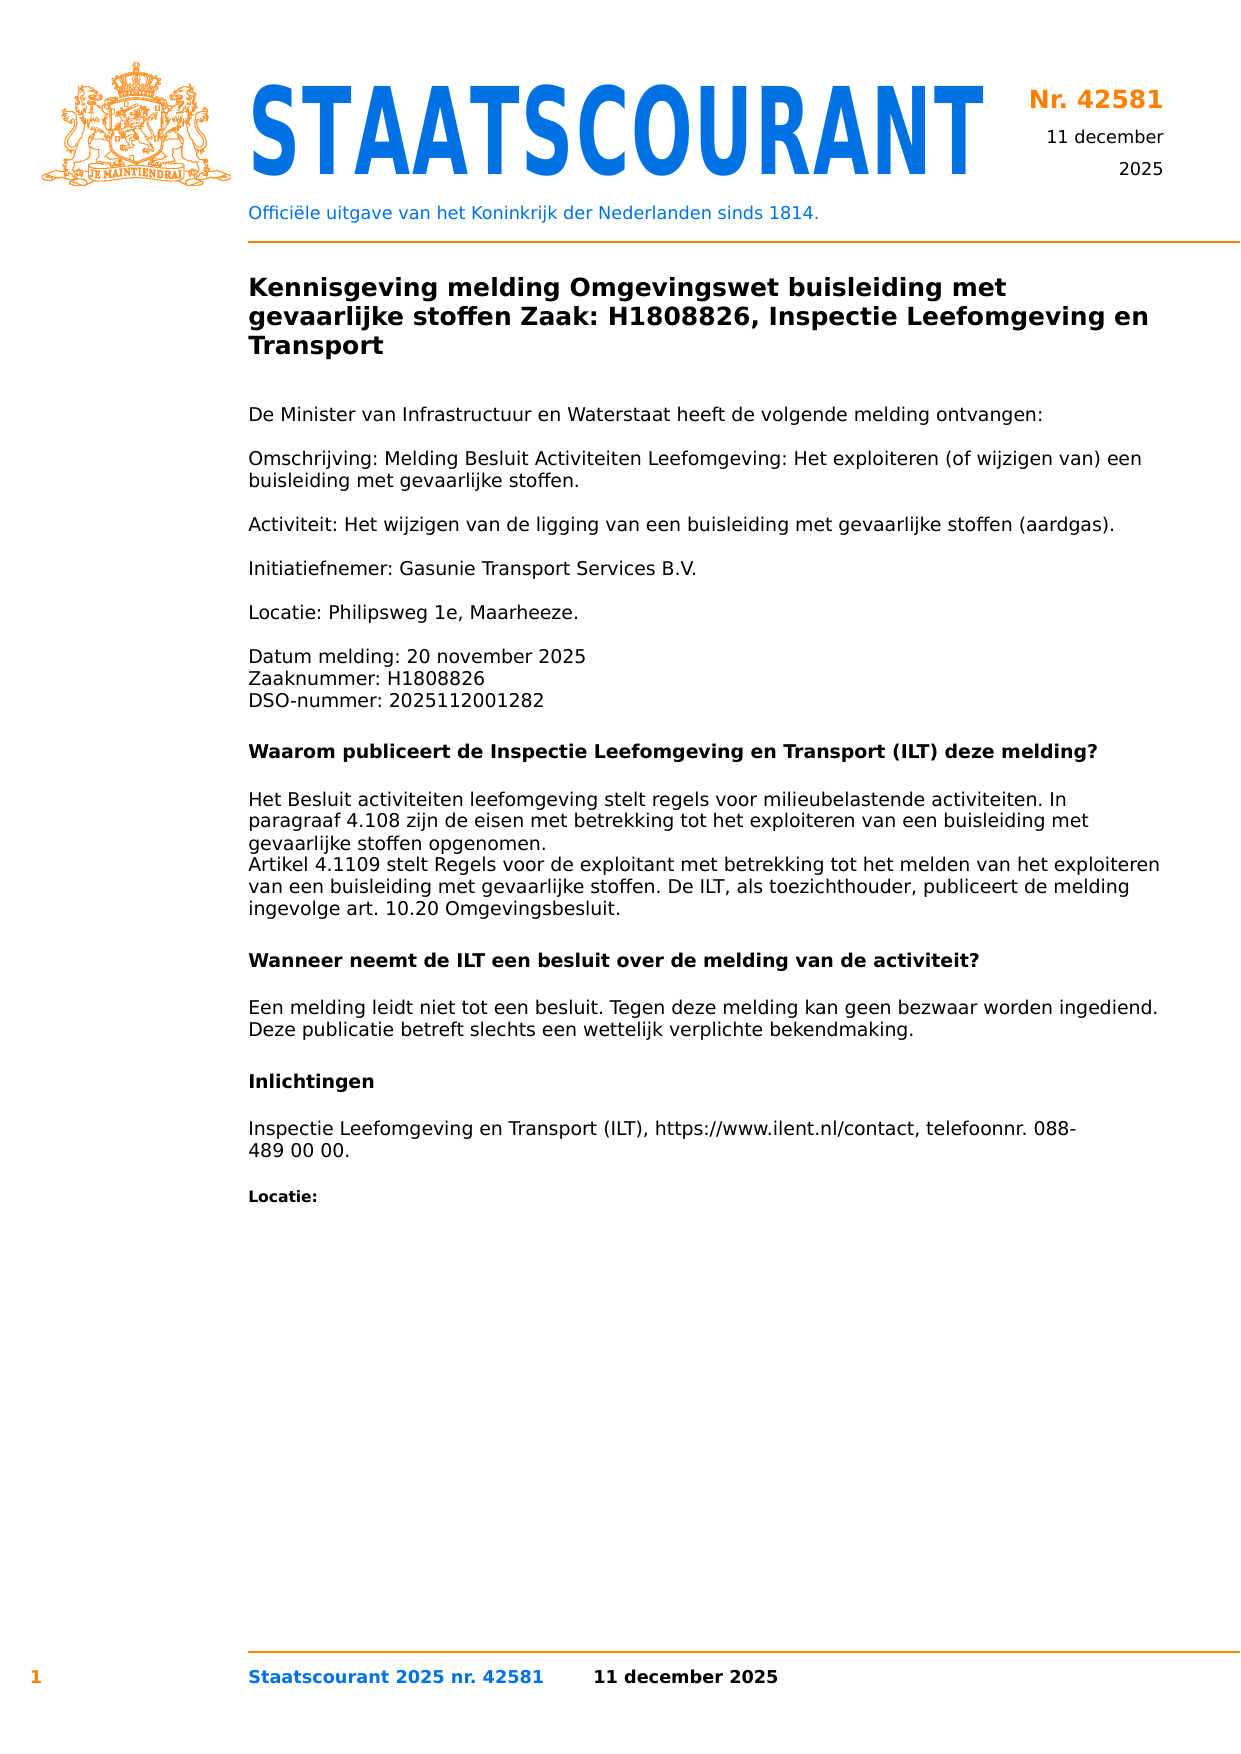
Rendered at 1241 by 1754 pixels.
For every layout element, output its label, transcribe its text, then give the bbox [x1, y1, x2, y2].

text Een melding leidt niet tot een besluit. Tegen deze melding kan geen bezwaar worden ingediend. Deze publicatie betreft slechts een wettelijk verplichte bekendmaking. [248, 997, 1163, 1041]
table_header [25, 62, 248, 241]
table_header STAATSCOURANT [248, 62, 998, 203]
table_cell Officiële uitgave van het Koninkrijk der Nederlanden sinds 1814. [248, 203, 1240, 241]
text Datum melding: 20 november 2025 [248, 646, 1163, 667]
text Locatie: Philipsweg 1e, Maarheeze. [248, 602, 1163, 624]
text Artikel 4.1109 stelt Regels voor de exploitant met betrekking tot het melden van het exploiteren van een buisleiding met gevaarlijke stoffen. De ILT, als toezichthouder, publiceert de melding ingevolge art. 10.20 Omgevingsbesluit. [248, 854, 1163, 920]
text DSO-nummer: 2025112001282 [248, 689, 1163, 711]
subtitle Kennisgeving melding Omgevingswet buisleiding met gevaarlijke stoffen Zaak: H1808826, Inspectie Leefomgeving en Transport [248, 273, 1163, 361]
text Locatie: [248, 1188, 827, 1206]
text Omschrijving: Melding Besluit Activiteiten Leefomgeving: Het exploiteren (of wijzigen van) een buisleiding met gevaarlijke stoffen. [248, 448, 1163, 492]
text Het Besluit activiteiten leefomgeving stelt regels voor milieubelastende activiteiten. In paragraaf 4.108 zijn de eisen met betrekking tot het exploiteren van een buisleiding met gevaarlijke stoffen opgenomen. [248, 788, 1163, 854]
text De Minister van Infrastructuur en Waterstaat heeft de volgende melding ontvangen: [248, 404, 1163, 426]
table_cell 2025 [998, 153, 1240, 203]
text Inspectie Leefomgeving en Transport (ILT), https://www.ilent.nl/contact, telefoonnr. 088-489 00 00. [248, 1118, 1163, 1162]
subtitle Wanneer neemt de ILT een besluit over de melding van de activiteit? [248, 950, 1163, 972]
picture [41, 62, 231, 186]
text Initiatiefnemer: Gasunie Transport Services B.V. [248, 558, 1163, 580]
text Activiteit: Het wijzigen van de ligging van een buisleiding met gevaarlijke stoffen (aardgas). [248, 514, 1163, 536]
table_cell 11 december [998, 121, 1240, 153]
subtitle Waarom publiceert de Inspectie Leefomgeving en Transport (ILT) deze melding? [248, 741, 1163, 763]
subtitle Inlichtingen [248, 1071, 1163, 1093]
text Zaaknummer: H1808826 [248, 667, 1163, 689]
table_header Nr. 42581 [998, 62, 1240, 121]
